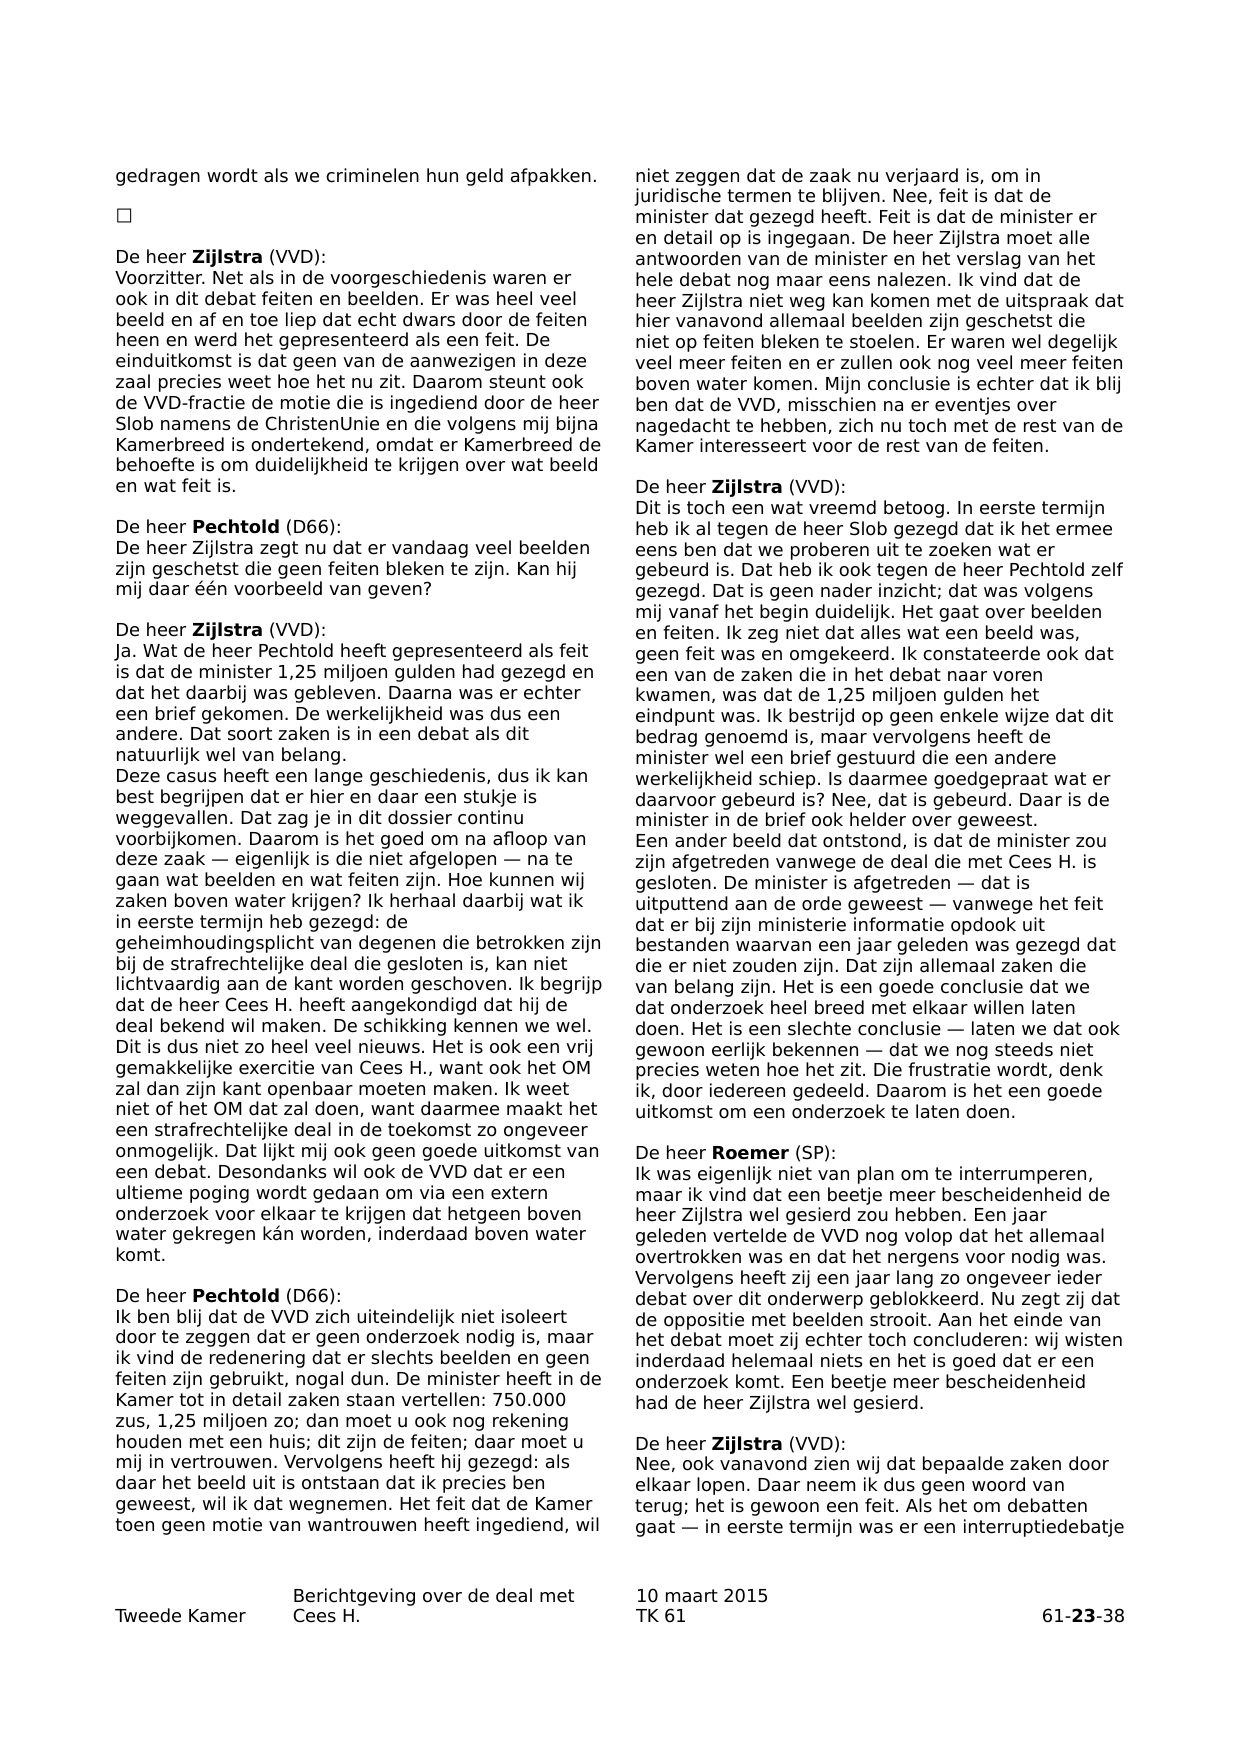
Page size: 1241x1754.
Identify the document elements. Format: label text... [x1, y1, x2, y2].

text Een ander beeld dat ontstond, is dat de minister zou zijn afgetreden vanwege de deal die met Cees H. is gesloten. De minister is afgetreden — dat is uitputtend aan de orde geweest — vanwege het feit dat er bij zijn ministerie informatie opdook uit bestanden waarvan een jaar geleden was gezegd dat die er niet zouden zijn. Dat zijn allemaal zaken die van belang zijn. Het is een goede conclusie dat we dat onderzoek heel breed met elkaar willen laten doen. Het is een slechte conclusie — laten we dat ook gewoon eerlijk bekennen — dat we nog steeds niet precies weten hoe het zit. Die frustratie wordt, denk ik, door iedereen gedeeld. Daarom is het een goede uitkomst om een onderzoek te laten doen. [635, 831, 1125, 1123]
text Ik was eigenlijk niet van plan om te interrumperen, maar ik vind dat een beetje meer bescheidenheid de heer Zijlstra wel gesierd zou hebben. Een jaar geleden vertelde de VVD nog volop dat het allemaal overtrokken was en dat het nergens voor nodig was. Vervolgens heeft zij een jaar lang zo ongeveer ieder debat over dit onderwerp geblokkeerd. Nu zegt zij dat de oppositie met beelden strooit. Aan het einde van het debat moet zij echter toch concluderen: wij wisten inderdaad helemaal niets en het is goed dat er een onderzoek komt. Een beetje meer bescheidenheid had de heer Zijlstra wel gesierd. [635, 1163, 1125, 1413]
text De heer Zijlstra (VVD): [635, 1433, 1125, 1454]
text ⬜ [115, 206, 605, 227]
text De heer Pechtold (D66): [115, 1286, 605, 1306]
text Ik ben blij dat de VVD zich uiteindelijk niet isoleert door te zeggen dat er geen onderzoek nodig is, maar ik vind de redenering dat er slechts beelden en geen feiten zijn gebruikt, nogal dun. De minister heeft in de Kamer tot in detail zaken staan vertellen: 750.000 zus, 1,25 miljoen zo; dan moet u ook nog rekening houden met een huis; dit zijn de feiten; daar moet u mij in vertrouwen. Vervolgens heeft hij gezegd: als daar het beeld uit is ontstaan dat ik precies ben geweest, wil ik dat wegnemen. Het feit dat de Kamer toen geen motie van wantrouwen heeft ingediend, wil [115, 1306, 605, 1536]
text niet zeggen dat de zaak nu verjaard is, om in juridische termen te blijven. Nee, feit is dat de minister dat gezegd heeft. Feit is dat de minister er en detail op is ingegaan. De heer Zijlstra moet alle antwoorden van de minister en het verslag van het hele debat nog maar eens nalezen. Ik vind dat de heer Zijlstra niet weg kan komen met de uitspraak dat hier vanavond allemaal beelden zijn geschetst die niet op feiten bleken te stoelen. Er waren wel degelijk veel meer feiten en er zullen ook nog veel meer feiten boven water komen. Mijn conclusie is echter dat ik blij ben dat de VVD, misschien na er eventjes over nagedacht te hebben, zich nu toch met de rest van de Kamer interesseert voor de rest van de feiten. [635, 165, 1125, 457]
text Nee, ook vanavond zien wij dat bepaalde zaken door elkaar lopen. Daar neem ik dus geen woord van terug; het is gewoon een feit. Als het om debatten gaat — in eerste termijn was er een interruptiedebatje [635, 1454, 1125, 1537]
text De heer Pechtold (D66): [115, 517, 605, 537]
text De heer Zijlstra (VVD): [115, 620, 605, 641]
text Dit is toch een wat vreemd betoog. In eerste termijn heb ik al tegen de heer Slob gezegd dat ik het ermee eens ben dat we proberen uit te zoeken wat er gebeurd is. Dat heb ik ook tegen de heer Pechtold zelf gezegd. Dat is geen nader inzicht; dat was volgens mij vanaf het begin duidelijk. Het gaat over beelden en feiten. Ik zeg niet dat alles wat een beeld was, geen feit was en omgekeerd. Ik constateerde ook dat een van de zaken die in het debat naar voren kwamen, was dat de 1,25 miljoen gulden het eindpunt was. Ik bestrijd op geen enkele wijze dat dit bedrag genoemd is, maar vervolgens heeft de minister wel een brief gestuurd die een andere werkelijkheid schiep. Is daarmee goedgepraat wat er daarvoor gebeurd is? Nee, dat is gebeurd. Daar is de minister in de brief ook helder over geweest. [635, 498, 1125, 831]
text Deze casus heeft een lange geschiedenis, dus ik kan best begrijpen dat er hier en daar een stukje is weggevallen. Dat zag je in dit dossier continu voorbijkomen. Daarom is het goed om na afloop van deze zaak — eigenlijk is die niet afgelopen — na te gaan wat beelden en wat feiten zijn. Hoe kunnen wij zaken boven water krijgen? Ik herhaal daarbij wat ik in eerste termijn heb gezegd: de geheimhoudingsplicht van degenen die betrokken zijn bij de strafrechtelijke deal die gesloten is, kan niet lichtvaardig aan de kant worden geschoven. Ik begrijp dat de heer Cees H. heeft aangekondigd dat hij de deal bekend wil maken. De schikking kennen we wel. Dit is dus niet zo heel veel nieuws. Het is ook een vrij gemakkelijke exercitie van Cees H., want ook het OM zal dan zijn kant openbaar moeten maken. Ik weet niet of het OM dat zal doen, want daarmee maakt het een strafrechtelijke deal in de toekomst zo ongeveer onmogelijk. Dat lijkt mij ook geen goede uitkomst van een debat. Desondanks wil ook de VVD dat er een ultieme poging wordt gedaan om via een extern onderzoek voor elkaar te krijgen dat hetgeen boven water gekregen kán worden, inderdaad boven water komt. [115, 766, 605, 1266]
text gedragen wordt als we criminelen hun geld afpakken. [115, 165, 605, 186]
text Voorzitter. Net als in de voorgeschiedenis waren er ook in dit debat feiten en beelden. Er was heel veel beeld en af en toe liep dat echt dwars door de feiten heen en werd het gepresenteerd als een feit. De einduitkomst is dat geen van de aanwezigen in deze zaal precies weet hoe het nu zit. Daarom steunt ook de VVD-fractie de motie die is ingediend door de heer Slob namens de ChristenUnie en die volgens mij bijna Kamerbreed is ondertekend, omdat er Kamerbreed de behoefte is om duidelijkheid te krijgen over wat beeld en wat feit is. [115, 268, 605, 497]
text De heer Zijlstra zegt nu dat er vandaag veel beelden zijn geschetst die geen feiten bleken te zijn. Kan hij mij daar één voorbeeld van geven? [115, 537, 605, 600]
text De heer Zijlstra (VVD): [115, 247, 605, 268]
text De heer Roemer (SP): [635, 1143, 1125, 1163]
text Ja. Wat de heer Pechtold heeft gepresenteerd als feit is dat de minister 1,25 miljoen gulden had gezegd en dat het daarbij was gebleven. Daarna was er echter een brief gekomen. De werkelijkheid was dus een andere. Dat soort zaken is in een debat als dit natuurlijk wel van belang. [115, 641, 605, 766]
text De heer Zijlstra (VVD): [635, 477, 1125, 498]
